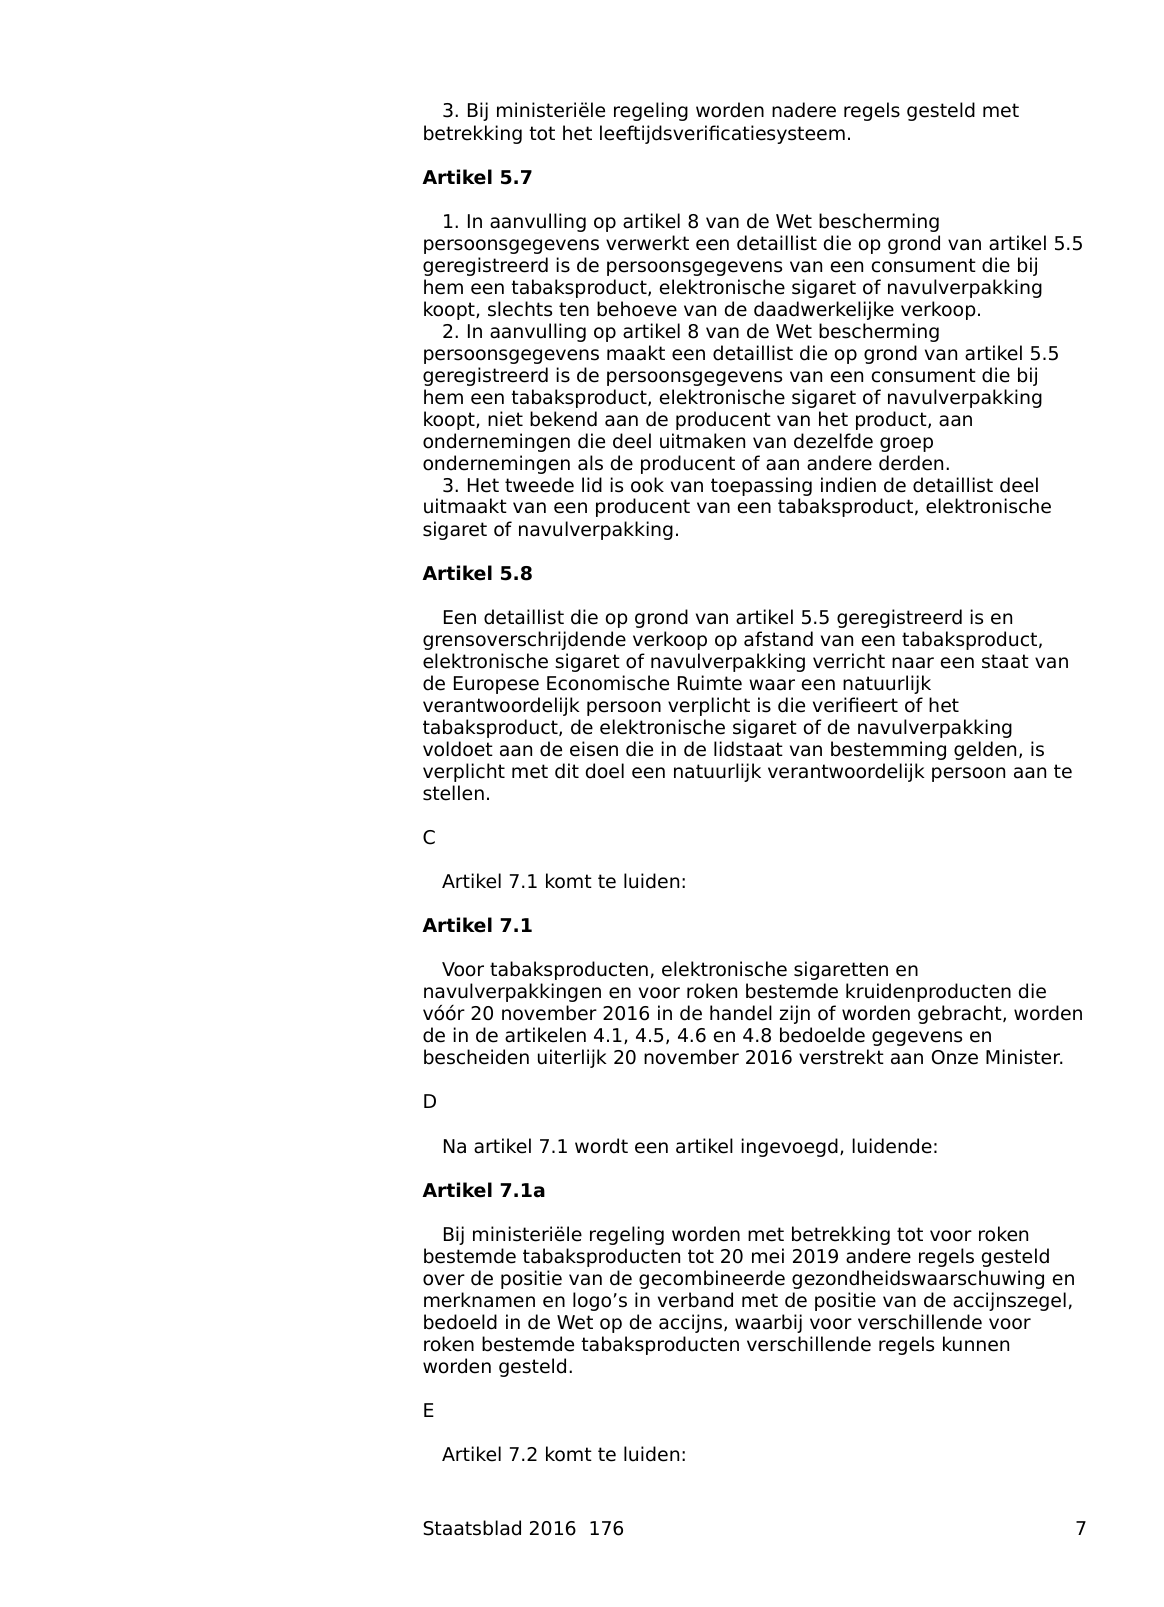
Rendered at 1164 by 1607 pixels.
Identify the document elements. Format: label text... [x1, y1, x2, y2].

text Voor tabaksproducten, elektronische sigaretten en navulverpakkingen en voor roken bestemde kruidenproducten die vóór 20 november 2016 in de handel zijn of worden gebracht, worden de in de artikelen 4.1, 4.5, 4.6 en 4.8 bedoelde gegevens en bescheiden uiterlijk 20 november 2016 verstrekt aan Onze Minister. [422, 959, 1087, 1069]
text 3. Het tweede lid is ook van toepassing indien de detaillist deel uitmaakt van een producent van een tabaksproduct, elektronische sigaret of navulverpakking. [422, 474, 1087, 540]
text Een detaillist die op grond van artikel 5.5 geregistreerd is en grensoverschrijdende verkoop op afstand van een tabaksproduct, elektronische sigaret of navulverpakking verricht naar een staat van de Europese Economische Ruimte waar een natuurlijk verantwoordelijk persoon verplicht is die verifieert of het tabaksproduct, de elektronische sigaret of de navulverpakking voldoet aan de eisen die in de lidstaat van bestemming gelden, is verplicht met dit doel een natuurlijk verantwoordelijk persoon aan te stellen. [422, 607, 1087, 804]
subtitle Artikel 5.7 [422, 167, 1087, 188]
text D [422, 1091, 1087, 1113]
subtitle Artikel 7.1 [422, 915, 1087, 937]
text Na artikel 7.1 wordt een artikel ingevoegd, luidende: [422, 1136, 1087, 1157]
text C [422, 827, 1087, 849]
text 3. Bij ministeriële regeling worden nadere regels gesteld met betrekking tot het leeftijdsverificatiesysteem. [422, 100, 1087, 144]
text Bij ministeriële regeling worden met betrekking tot voor roken bestemde tabaksproducten tot 20 mei 2019 andere regels gesteld over de positie van de gecombineerde gezondheidswaarschuwing en merknamen en logo’s in verband met de positie van de accijnszegel, bedoeld in de Wet op de accijns, waarbij voor verschillende voor roken bestemde tabaksproducten verschillende regels kunnen worden gesteld. [422, 1224, 1087, 1378]
text E [422, 1400, 1087, 1422]
text Artikel 7.1 komt te luiden: [422, 871, 1087, 893]
subtitle Artikel 7.1a [422, 1180, 1087, 1202]
text 1. In aanvulling op artikel 8 van de Wet bescherming persoonsgegevens verwerkt een detaillist die op grond van artikel 5.5 geregistreerd is de persoonsgegevens van een consument die bij hem een tabaksproduct, elektronische sigaret of navulverpakking koopt, slechts ten behoeve van de daadwerkelijke verkoop. [422, 211, 1087, 321]
subtitle Artikel 5.8 [422, 563, 1087, 584]
text Artikel 7.2 komt te luiden: [422, 1444, 1087, 1466]
text 2. In aanvulling op artikel 8 van de Wet bescherming persoonsgegevens maakt een detaillist die op grond van artikel 5.5 geregistreerd is de persoonsgegevens van een consument die bij hem een tabaksproduct, elektronische sigaret of navulverpakking koopt, niet bekend aan de producent van het product, aan ondernemingen die deel uitmaken van dezelfde groep ondernemingen als de producent of aan andere derden. [422, 321, 1087, 474]
